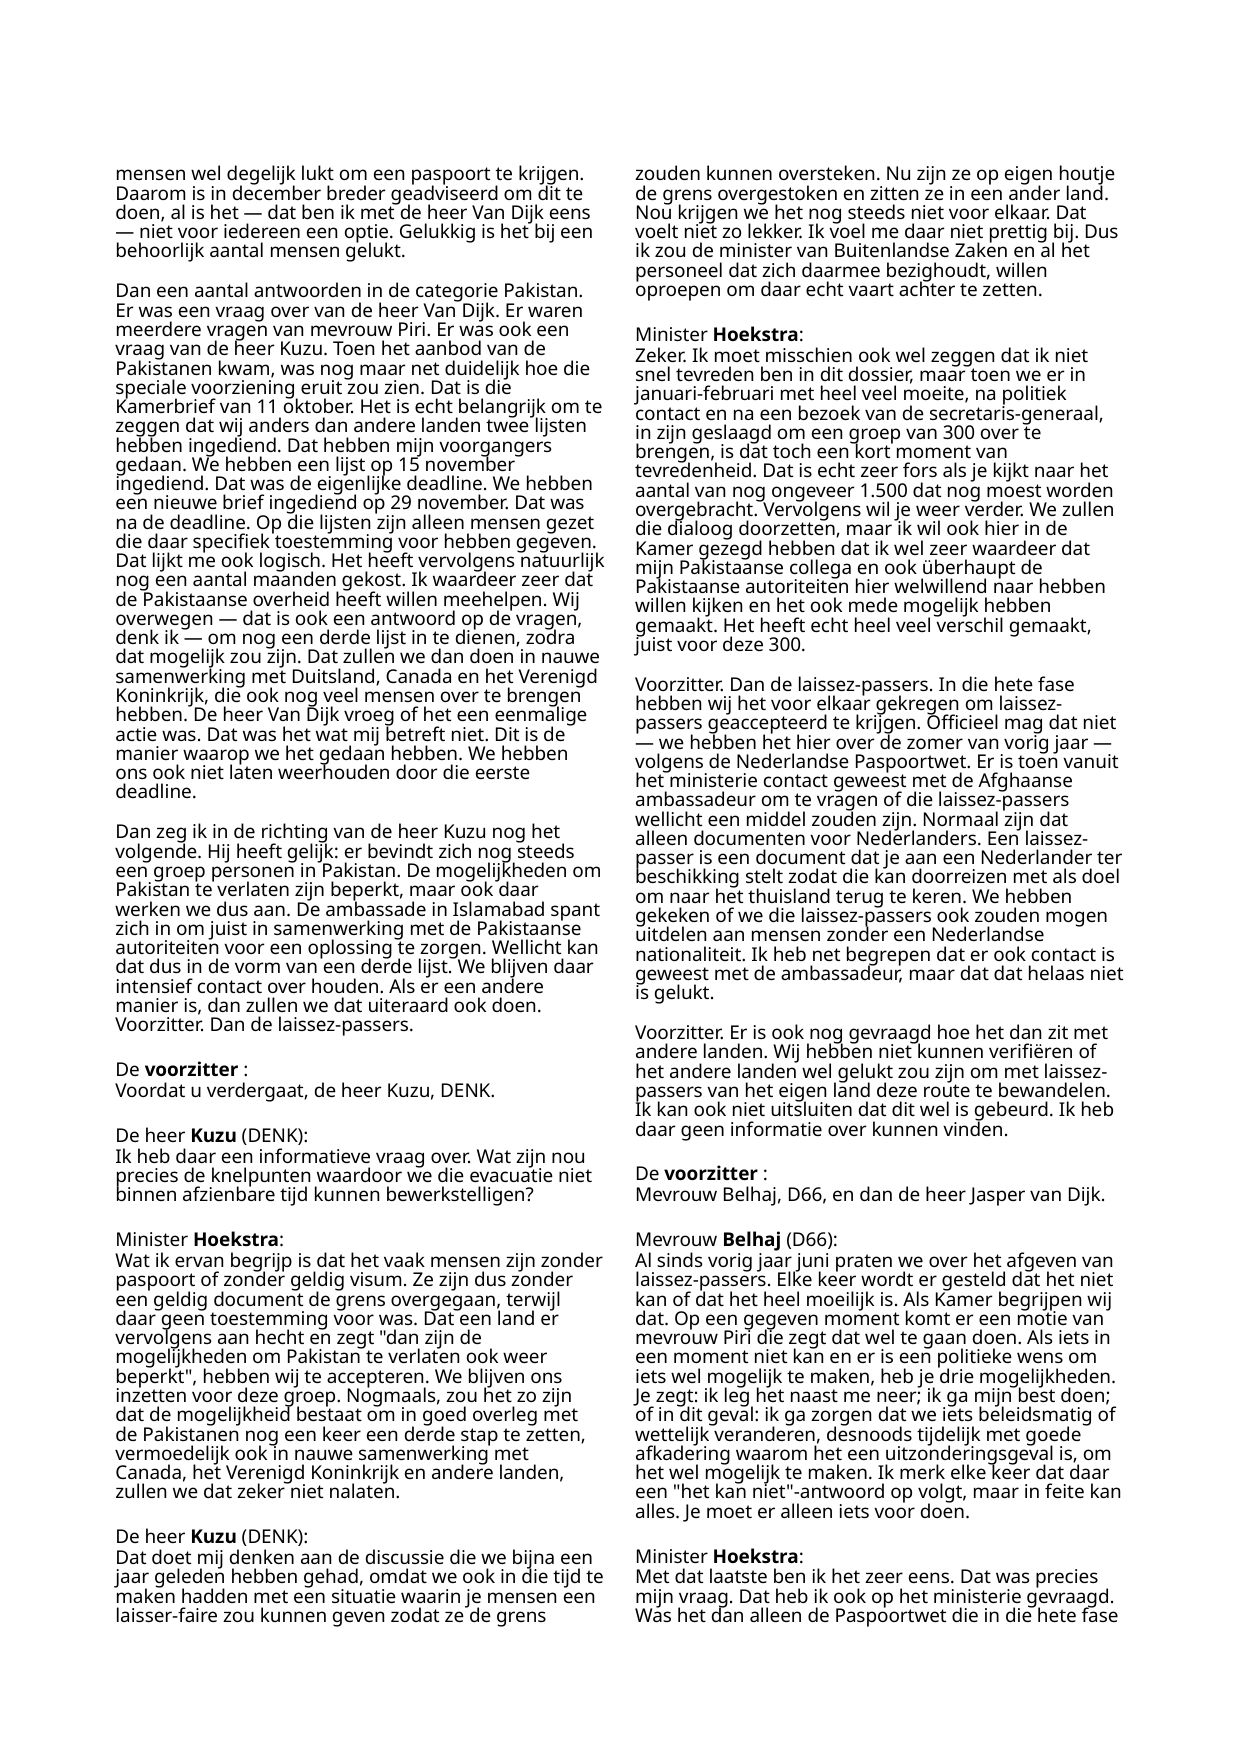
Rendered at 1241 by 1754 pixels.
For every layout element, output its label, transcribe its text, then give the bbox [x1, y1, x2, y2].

text Mevrouw Belhaj (D66): [635, 1226, 1125, 1252]
text Voorzitter. Dan de laissez-passers. In die hete fase hebben wij het voor elkaar gekregen om laissez-passers geaccepteerd te krijgen. Officieel mag dat niet — we hebben het hier over de zomer van vorig jaar — volgens de Nederlandse Paspoortwet. Er is toen vanuit het ministerie contact geweest met de Afghaanse ambassadeur om te vragen of die laissez-passers wellicht een middel zouden zijn. Normaal zijn dat alleen documenten voor Nederlanders. Een laissez-passer is een document dat je aan een Nederlander ter beschikking stelt zodat die kan doorreizen met als doel om naar het thuisland terug te keren. We hebben gekeken of we die laissez-passers ook zouden mogen uitdelen aan mensen zonder een Nederlandse nationaliteit. Ik heb net begrepen dat er ook contact is geweest met de ambassadeur, maar dat dat helaas niet is gelukt. [635, 676, 1125, 1003]
text Minister Hoekstra: [635, 321, 1125, 347]
text Dan een aantal antwoorden in de categorie Pakistan. Er was een vraag over van de heer Van Dijk. Er waren meerdere vragen van mevrouw Piri. Er was ook een vraag van de heer Kuzu. Toen het aanbod van de Pakistanen kwam, was nog maar net duidelijk hoe die speciale voorziening eruit zou zien. Dat is die Kamerbrief van 11 oktober. Het is echt belangrijk om te zeggen dat wij anders dan andere landen twee lijsten hebben ingediend. Dat hebben mijn voorgangers gedaan. We hebben een lijst op 15 november ingediend. Dat was de eigenlijke deadline. We hebben een nieuwe brief ingediend op 29 november. Dat was na de deadline. Op die lijsten zijn alleen mensen gezet die daar specifiek toestemming voor hebben gegeven. Dat lijkt me ook logisch. Het heeft vervolgens natuurlijk nog een aantal maanden gekost. Ik waardeer zeer dat de Pakistaanse overheid heeft willen meehelpen. Wij overwegen — dat is ook een antwoord op de vragen, denk ik — om nog een derde lijst in te dienen, zodra dat mogelijk zou zijn. Dat zullen we dan doen in nauwe samenwerking met Duitsland, Canada en het Verenigd Koninkrijk, die ook nog veel mensen over te brengen hebben. De heer Van Dijk vroeg of het een eenmalige actie was. Dat was het wat mij betreft niet. Dit is de manier waarop we het gedaan hebben. We hebben ons ook niet laten weerhouden door die eerste deadline. [115, 282, 605, 803]
text Met dat laatste ben ik het zeer eens. Dat was precies mijn vraag. Dat heb ik ook op het ministerie gevraagd. Was het dan alleen de Paspoortwet die in die hete fase [635, 1568, 1125, 1626]
text Dat doet mij denken aan de discussie die we bijna een jaar geleden hebben gehad, omdat we ook in die tijd te maken hadden met een situatie waarin je mensen een laisser-faire zou kunnen geven zodat ze de grens [115, 1549, 605, 1626]
text Wat ik ervan begrijp is dat het vaak mensen zijn zonder paspoort of zonder geldig visum. Ze zijn dus zonder een geldig document de grens overgegaan, terwijl daar geen toestemming voor was. Dat een land er vervolgens aan hecht en zegt "dan zijn de mogelijkheden om Pakistan te verlaten ook weer beperkt", hebben wij te accepteren. We blijven ons inzetten voor deze groep. Nogmaals, zou het zo zijn dat de mogelijkheid bestaat om in goed overleg met de Pakistanen nog een keer een derde stap te zetten, vermoedelijk ook in nauwe samenwerking met Canada, het Verenigd Koninkrijk en andere landen, zullen we dat zeker niet nalaten. [115, 1252, 605, 1503]
text Ik heb daar een informatieve vraag over. Wat zijn nou precies de knelpunten waardoor we die evacuatie niet binnen afzienbare tijd kunnen bewerkstelligen? [115, 1148, 605, 1206]
text Minister Hoekstra: [635, 1543, 1125, 1568]
text Minister Hoekstra: [115, 1226, 605, 1252]
text De heer Kuzu (DENK): [115, 1523, 605, 1549]
text Zeker. Ik moet misschien ook wel zeggen dat ik niet snel tevreden ben in dit dossier, maar toen we er in januari-februari met heel veel moeite, na politiek contact en na een bezoek van de secretaris-generaal, in zijn geslaagd om een groep van 300 over te brengen, is dat toch een kort moment van tevredenheid. Dat is echt zeer fors als je kijkt naar het aantal van nog ongeveer 1.500 dat nog moest worden overgebracht. Vervolgens wil je weer verder. We zullen die dialoog doorzetten, maar ik wil ook hier in de Kamer gezegd hebben dat ik wel zeer waardeer dat mijn Pakistaanse collega en ook überhaupt de Pakistaanse autoriteiten hier welwillend naar hebben willen kijken en het ook mede mogelijk hebben gemaakt. Het heeft echt heel veel verschil gemaakt, juist voor deze 300. [635, 347, 1125, 655]
text Voordat u verdergaat, de heer Kuzu, DENK. [115, 1082, 605, 1101]
text Al sinds vorig jaar juni praten we over het afgeven van laissez-passers. Elke keer wordt er gesteld dat het niet kan of dat het heel moeilijk is. Als Kamer begrijpen wij dat. Op een gegeven moment komt er een motie van mevrouw Piri die zegt dat wel te gaan doen. Als iets in een moment niet kan en er is een politieke wens om iets wel mogelijk te maken, heb je drie mogelijkheden. Je zegt: ik leg het naast me neer; ik ga mijn best doen; of in dit geval: ik ga zorgen dat we iets beleidsmatig of wettelijk veranderen, desnoods tijdelijk met goede afkadering waarom het een uitzonderingsgeval is, om het wel mogelijk te maken. Ik merk elke keer dat daar een "het kan niet"-antwoord op volgt, maar in feite kan alles. Je moet er alleen iets voor doen. [635, 1252, 1125, 1522]
text De heer Kuzu (DENK): [115, 1122, 605, 1148]
text Voorzitter. Er is ook nog gevraagd hoe het dan zit met andere landen. Wij hebben niet kunnen verifiëren of het andere landen wel gelukt zou zijn om met laissez-passers van het eigen land deze route te bewandelen. Ik kan ook niet uitsluiten dat dit wel is gebeurd. Ik heb daar geen informatie over kunnen vinden. [635, 1024, 1125, 1140]
text mensen wel degelijk lukt om een paspoort te krijgen. Daarom is in december breder geadviseerd om dit te doen, al is het — dat ben ik met de heer Van Dijk eens — niet voor iedereen een optie. Gelukkig is het bij een behoorlijk aantal mensen gelukt. [115, 165, 605, 262]
text zouden kunnen oversteken. Nu zijn ze op eigen houtje de grens overgestoken en zitten ze in een ander land. Nou krijgen we het nog steeds niet voor elkaar. Dat voelt niet zo lekker. Ik voel me daar niet prettig bij. Dus ik zou de minister van Buitenlandse Zaken en al het personeel dat zich daarmee bezighoudt, willen oproepen om daar echt vaart achter te zetten. [635, 165, 1125, 300]
text Dan zeg ik in de richting van de heer Kuzu nog het volgende. Hij heeft gelijk: er bevindt zich nog steeds een groep personen in Pakistan. De mogelijkheden om Pakistan te verlaten zijn beperkt, maar ook daar werken we dus aan. De ambassade in Islamabad spant zich in om juist in samenwerking met de Pakistaanse autoriteiten voor een oplossing te zorgen. Wellicht kan dat dus in de vorm van een derde lijst. We blijven daar intensief contact over houden. Als er een andere manier is, dan zullen we dat uiteraard ook doen. Voorzitter. Dan de laissez-passers. [115, 823, 605, 1035]
text De voorzitter : [635, 1161, 1125, 1186]
text Mevrouw Belhaj, D66, en dan de heer Jasper van Dijk. [635, 1186, 1125, 1206]
text De voorzitter : [115, 1056, 605, 1082]
